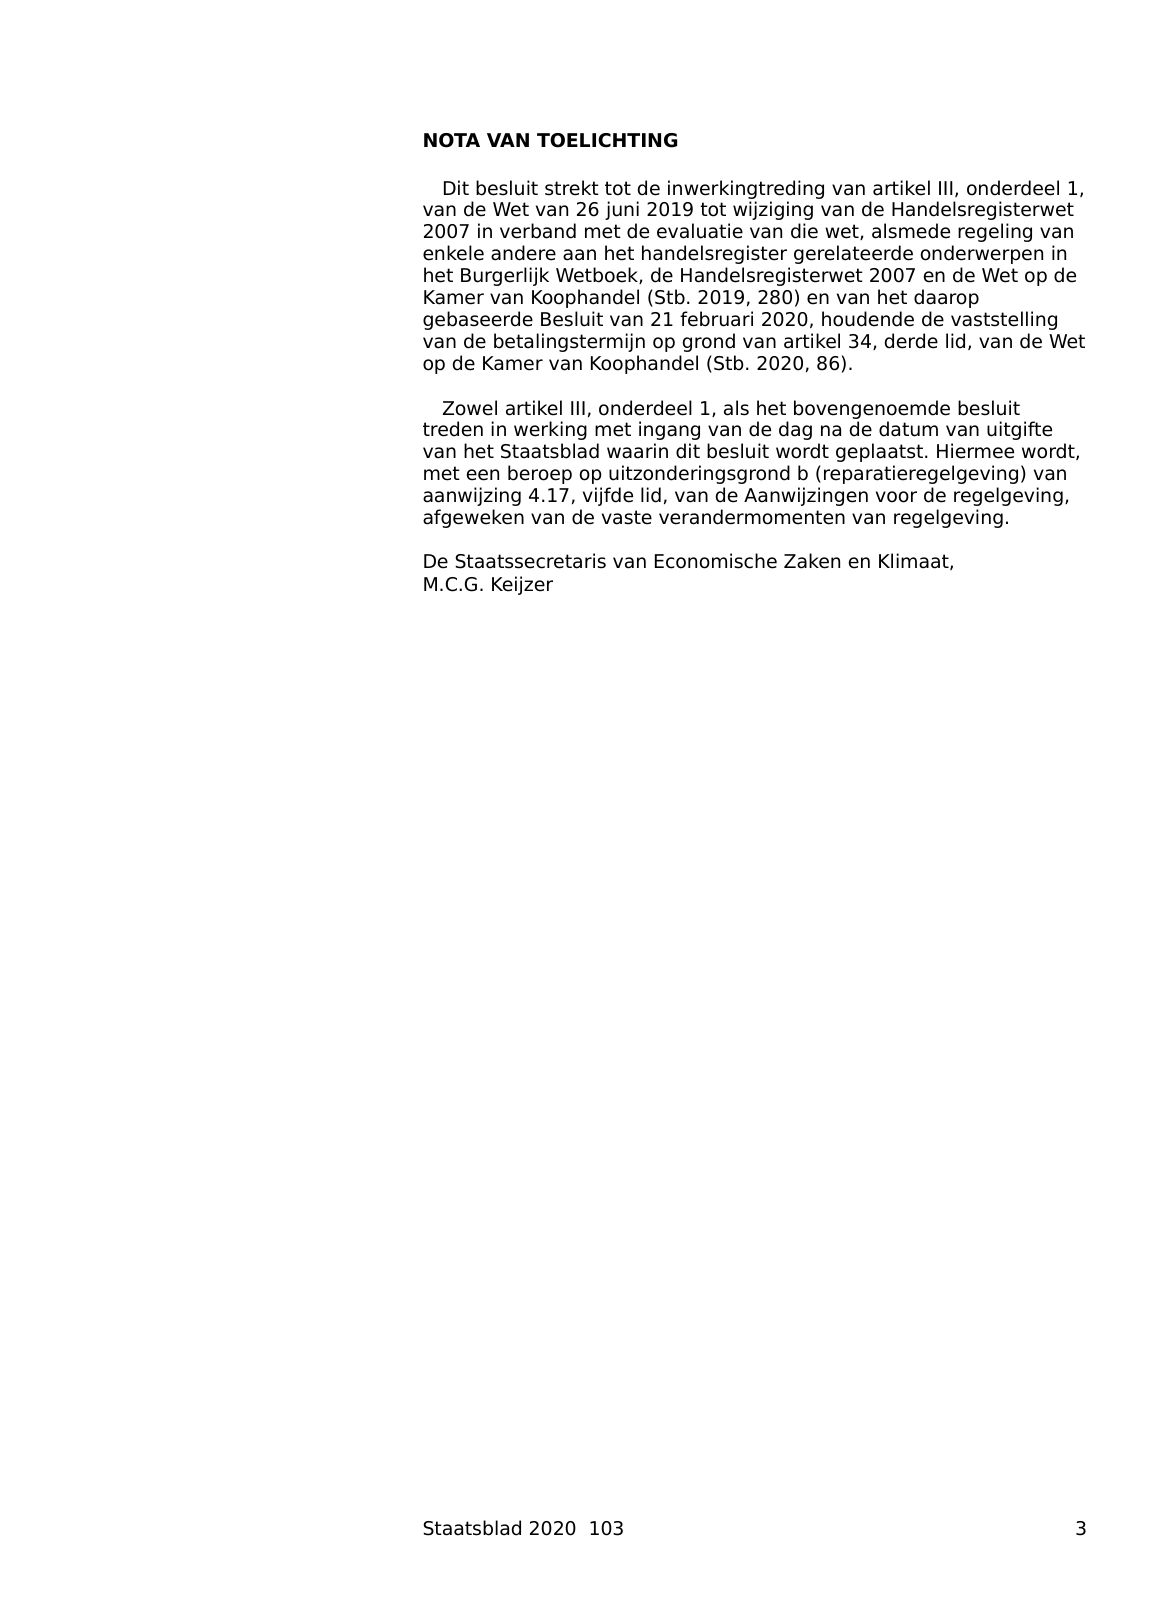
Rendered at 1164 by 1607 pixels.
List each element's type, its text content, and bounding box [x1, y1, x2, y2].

text Zowel artikel III, onderdeel 1, als het bovengenoemde besluit treden in werking met ingang van de dag na de datum van uitgifte van het Staatsblad waarin dit besluit wordt geplaatst. Hiermee wordt, met een beroep op uitzonderingsgrond b (reparatieregelgeving) van aanwijzing 4.17, vijfde lid, van de Aanwijzingen voor de regelgeving, afgeweken van de vaste verandermomenten van regelgeving. [422, 397, 1087, 529]
text De Staatssecretaris van Economische Zaken en Klimaat, M.C.G. Keijzer [422, 551, 1087, 595]
subtitle NOTA VAN TOELICHTING [422, 130, 1087, 152]
text Dit besluit strekt tot de inwerkingtreding van artikel III, onderdeel 1, van de Wet van 26 juni 2019 tot wijziging van de Handelsregisterwet 2007 in verband met de evaluatie van die wet, alsmede regeling van enkele andere aan het handelsregister gerelateerde onderwerpen in het Burgerlijk Wetboek, de Handelsregisterwet 2007 en de Wet op de Kamer van Koophandel (Stb. 2019, 280) en van het daarop gebaseerde Besluit van 21 februari 2020, houdende de vaststelling van de betalingstermijn op grond van artikel 34, derde lid, van de Wet op de Kamer van Koophandel (Stb. 2020, 86). [422, 177, 1087, 375]
